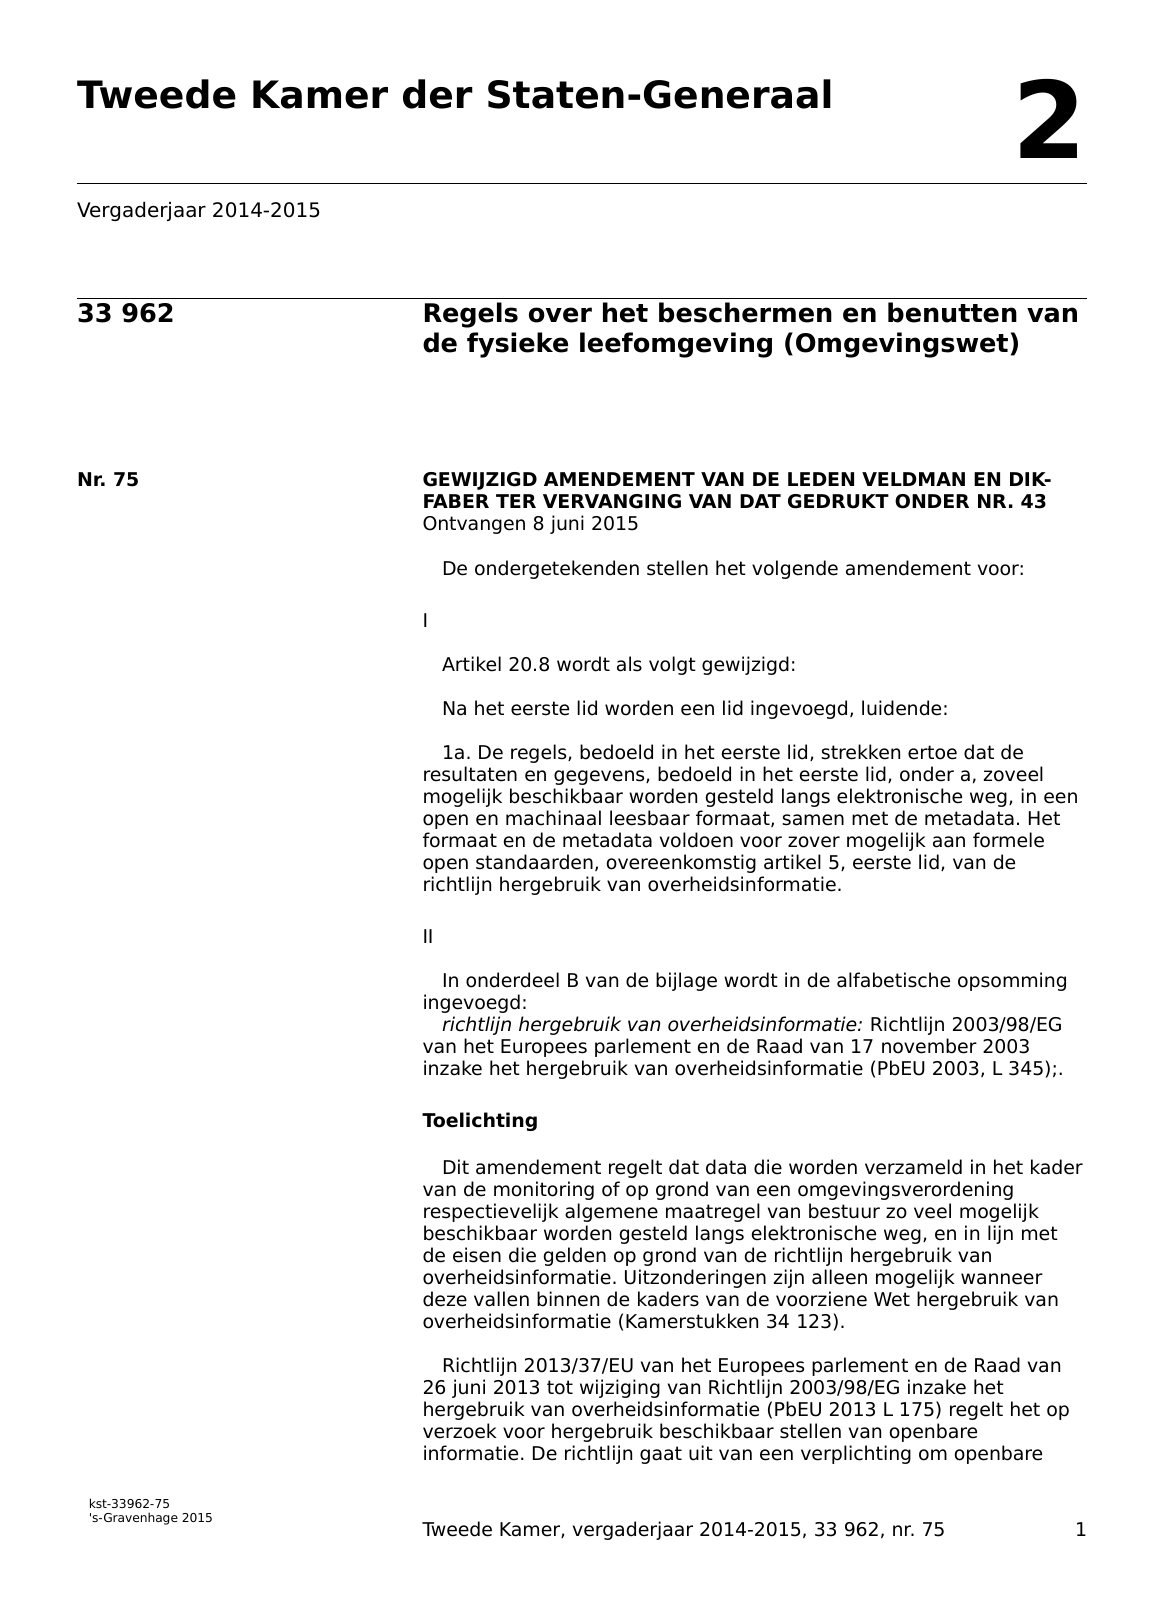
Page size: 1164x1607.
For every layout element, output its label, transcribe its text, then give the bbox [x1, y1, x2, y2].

subtitle Toelichting [422, 1110, 1087, 1132]
subtitle Nr. 75 GEWIJZIGD AMENDEMENT VAN DE LEDEN VELDMAN EN DIK-FABER TER VERVANGING VAN DAT GEDRUKT ONDER NR. 43 [77, 469, 1087, 513]
subtitle II [422, 926, 1087, 948]
table_header 2 [886, 59, 1087, 183]
text In onderdeel B van de bijlage wordt in de alfabetische opsomming ingevoegd: [422, 970, 1087, 1014]
text 's-Gravenhage 2015 [88, 1511, 323, 1525]
text richtlijn hergebruik van overheidsinformatie: Richtlijn 2003/98/EG van het Europees parlement en de Raad van 17 november 2003 inzake het hergebruik van overheidsinformatie (PbEU 2003, L 345);. [422, 1014, 1087, 1080]
text De ondergetekenden stellen het volgende amendement voor: [422, 557, 1087, 579]
subtitle I [422, 609, 1087, 631]
subtitle 33 962 Regels over het beschermen en benutten van de fysieke leefomgeving (Omgevingswet) [77, 299, 1087, 358]
text Richtlijn 2013/37/EU van het Europees parlement en de Raad van 26 juni 2013 tot wijziging van Richtlijn 2003/98/EG inzake het hergebruik van overheidsinformatie (PbEU 2013 L 175) regelt het op verzoek voor hergebruik beschikbaar stellen van openbare informatie. De richtlijn gaat uit van een verplichting om openbare [422, 1355, 1087, 1465]
table_cell Vergaderjaar 2014-2015 [77, 184, 1087, 298]
text Na het eerste lid worden een lid ingevoegd, luidende: [422, 698, 1087, 720]
text 1a. De regels, bedoeld in het eerste lid, strekken ertoe dat de resultaten en gegevens, bedoeld in het eerste lid, onder a, zoveel mogelijk beschikbaar worden gesteld langs elektronische weg, in een open en machinaal leesbaar formaat, samen met de metadata. Het formaat en de metadata voldoen voor zover mogelijk aan formele open standaarden, overeenkomstig artikel 5, eerste lid, van de richtlijn hergebruik van overheidsinformatie. [422, 742, 1087, 896]
text Dit amendement regelt dat data die worden verzameld in het kader van de monitoring of op grond van een omgevingsverordening respectievelijk algemene maatregel van bestuur zo veel mogelijk beschikbaar worden gesteld langs elektronische weg, en in lijn met de eisen die gelden op grond van de richtlijn hergebruik van overheidsinformatie. Uitzonderingen zijn alleen mogelijk wanneer deze vallen binnen de kaders van de voorziene Wet hergebruik van overheidsinformatie (Kamerstukken 34 123). [422, 1157, 1087, 1333]
text Ontvangen 8 juni 2015 [422, 513, 1087, 535]
text Artikel 20.8 wordt als volgt gewijzigd: [422, 654, 1087, 676]
table_header Tweede Kamer der Staten-Generaal [77, 59, 886, 183]
text kst-33962-75 [88, 1497, 323, 1511]
